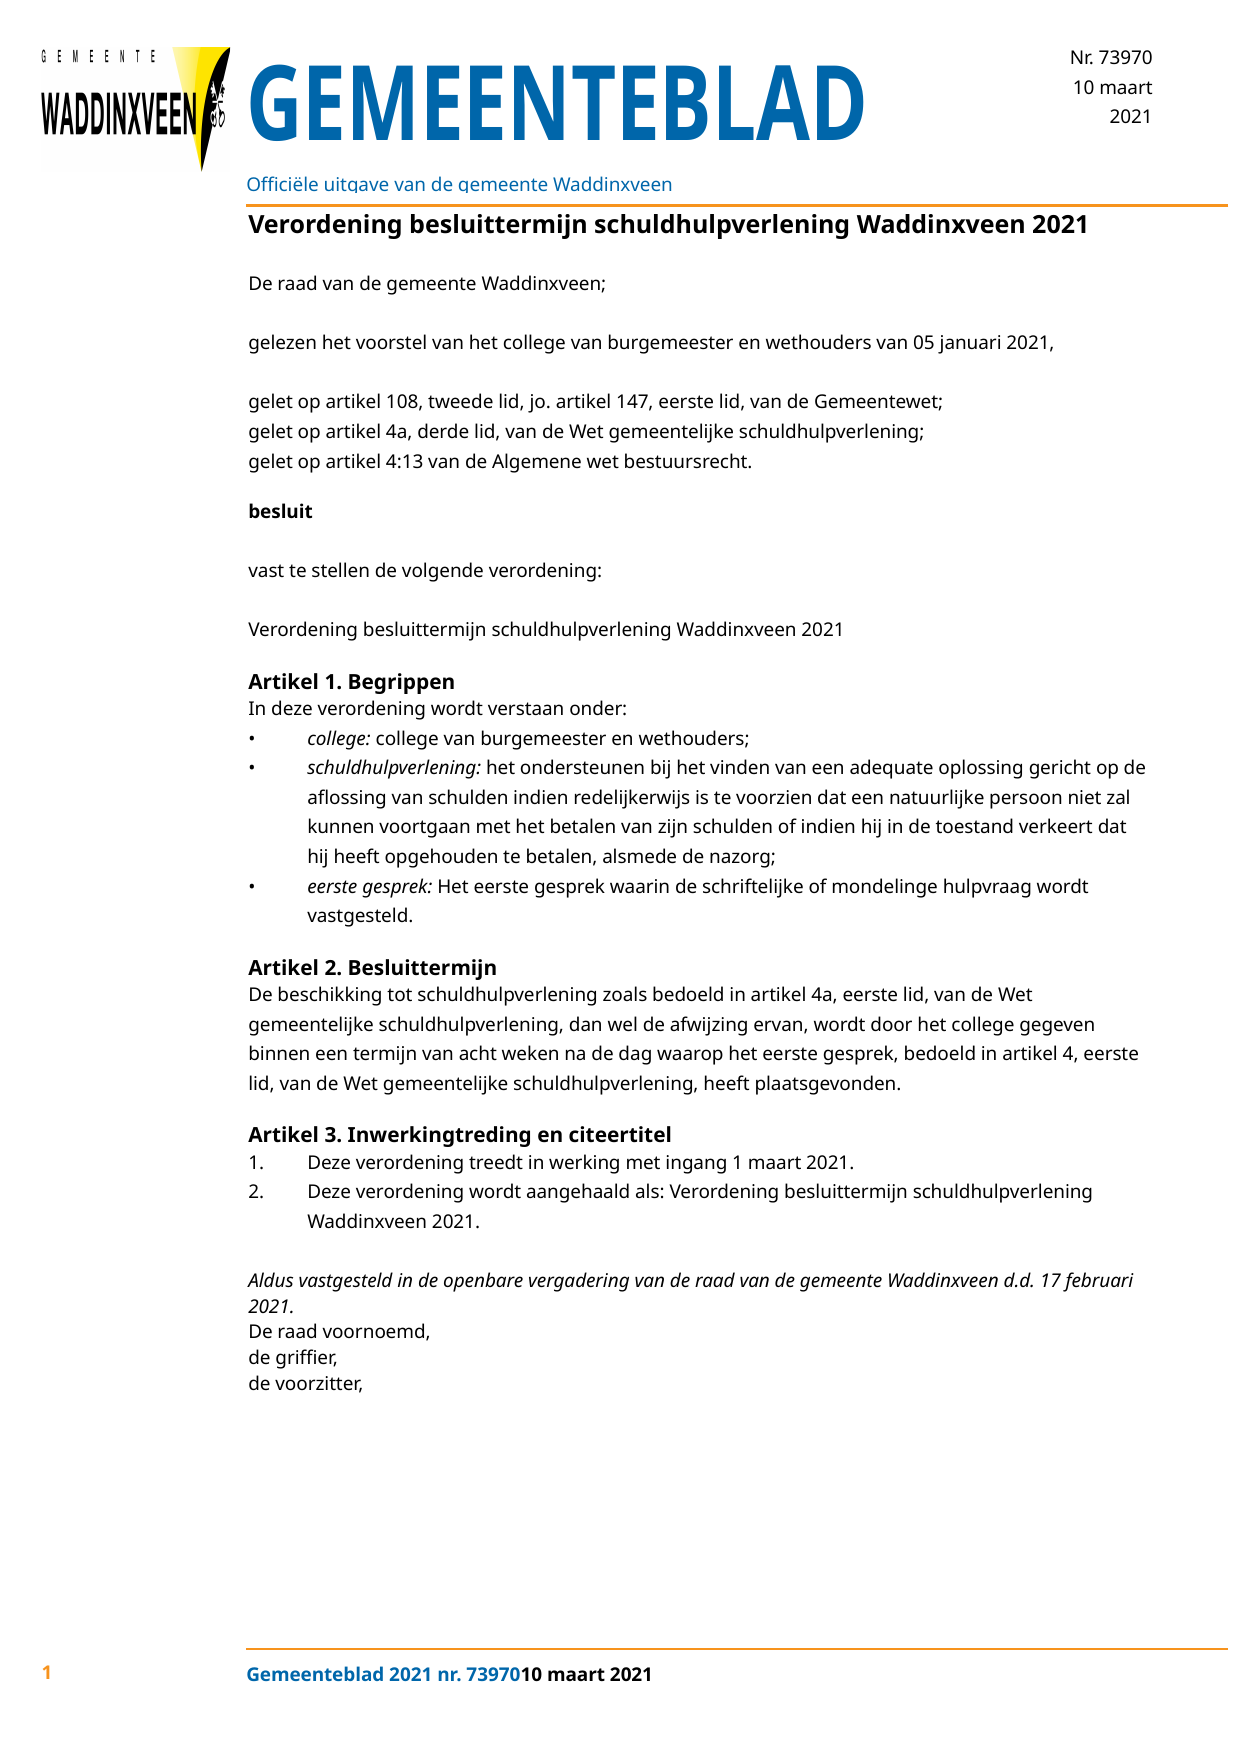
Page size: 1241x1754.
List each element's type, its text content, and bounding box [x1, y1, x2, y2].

text Verordening besluittermijn schuldhulpverlening Waddinxveen 2021 [248, 616, 1152, 642]
text Artikel 3. Inwerkingtreding en citeertitel [248, 1120, 1152, 1149]
text Artikel 1. Begrippen [248, 667, 1152, 695]
list college: college van burgemeester en wethouders; [248, 725, 1152, 751]
text gelet op artikel 4a, derde lid, van de Wet gemeentelijke schuldhulpverlening; [248, 418, 1152, 444]
picture [41, 47, 231, 172]
text Artikel 2. Besluittermijn [248, 953, 1152, 981]
text besluit [248, 498, 1152, 524]
list Deze verordening treedt in werking met ingang 1 maart 2021. [248, 1149, 1152, 1174]
text gelet op artikel 4:13 van de Algemene wet bestuursrecht. [248, 448, 1152, 473]
text De raad voornoemd, [248, 1319, 1152, 1344]
text de voorzitter, [248, 1370, 1152, 1396]
list schuldhulpverlening: het ondersteunen bij het vinden van een adequate oplossing gericht op de aflossing van schulden indien redelijkerwijs is te voorzien dat een natuurlijke persoon niet zal kunnen voortgaan met het betalen van zijn schulden of indien hij in de toestand verkeert dat hij heeft opgehouden te betalen, alsmede de nazorg; [248, 754, 1152, 869]
list Deze verordening wordt aangehaald als: Verordening besluittermijn schuldhulpverlening Waddinxveen 2021. [248, 1178, 1152, 1234]
text gelet op artikel 108, tweede lid, jo. artikel 147, eerste lid, van de Gemeentewet; [248, 389, 1152, 414]
text De beschikking tot schuldhulpverlening zoals bedoeld in artikel 4a, eerste lid, van de Wet gemeentelijke schuldhulpverlening, dan wel de afwijzing ervan, wordt door het college gegeven binnen een termijn van acht weken na de dag waarop het eerste gesprek, bedoeld in artikel 4, eerste lid, van de Wet gemeentelijke schuldhulpverlening, heeft plaatsgevonden. [248, 981, 1152, 1096]
text Aldus vastgesteld in de openbare vergadering van de raad van de gemeente Waddinxveen d.d. 17 februari 2021. [248, 1267, 1152, 1319]
text De raad van de gemeente Waddinxveen; [248, 270, 1152, 296]
text Verordening besluittermijn schuldhulpverlening Waddinxveen 2021 [248, 207, 1152, 241]
list eerste gesprek: Het eerste gesprek waarin de schriftelijke of mondelinge hulpvraag wordt vastgesteld. [248, 873, 1152, 928]
text In deze verordening wordt verstaan onder: [248, 695, 1152, 721]
text de griffier, [248, 1344, 1152, 1370]
text vast te stellen de volgende verordening: [248, 557, 1152, 583]
text gelezen het voorstel van het college van burgemeester en wethouders van 05 januari 2021, [248, 329, 1152, 355]
